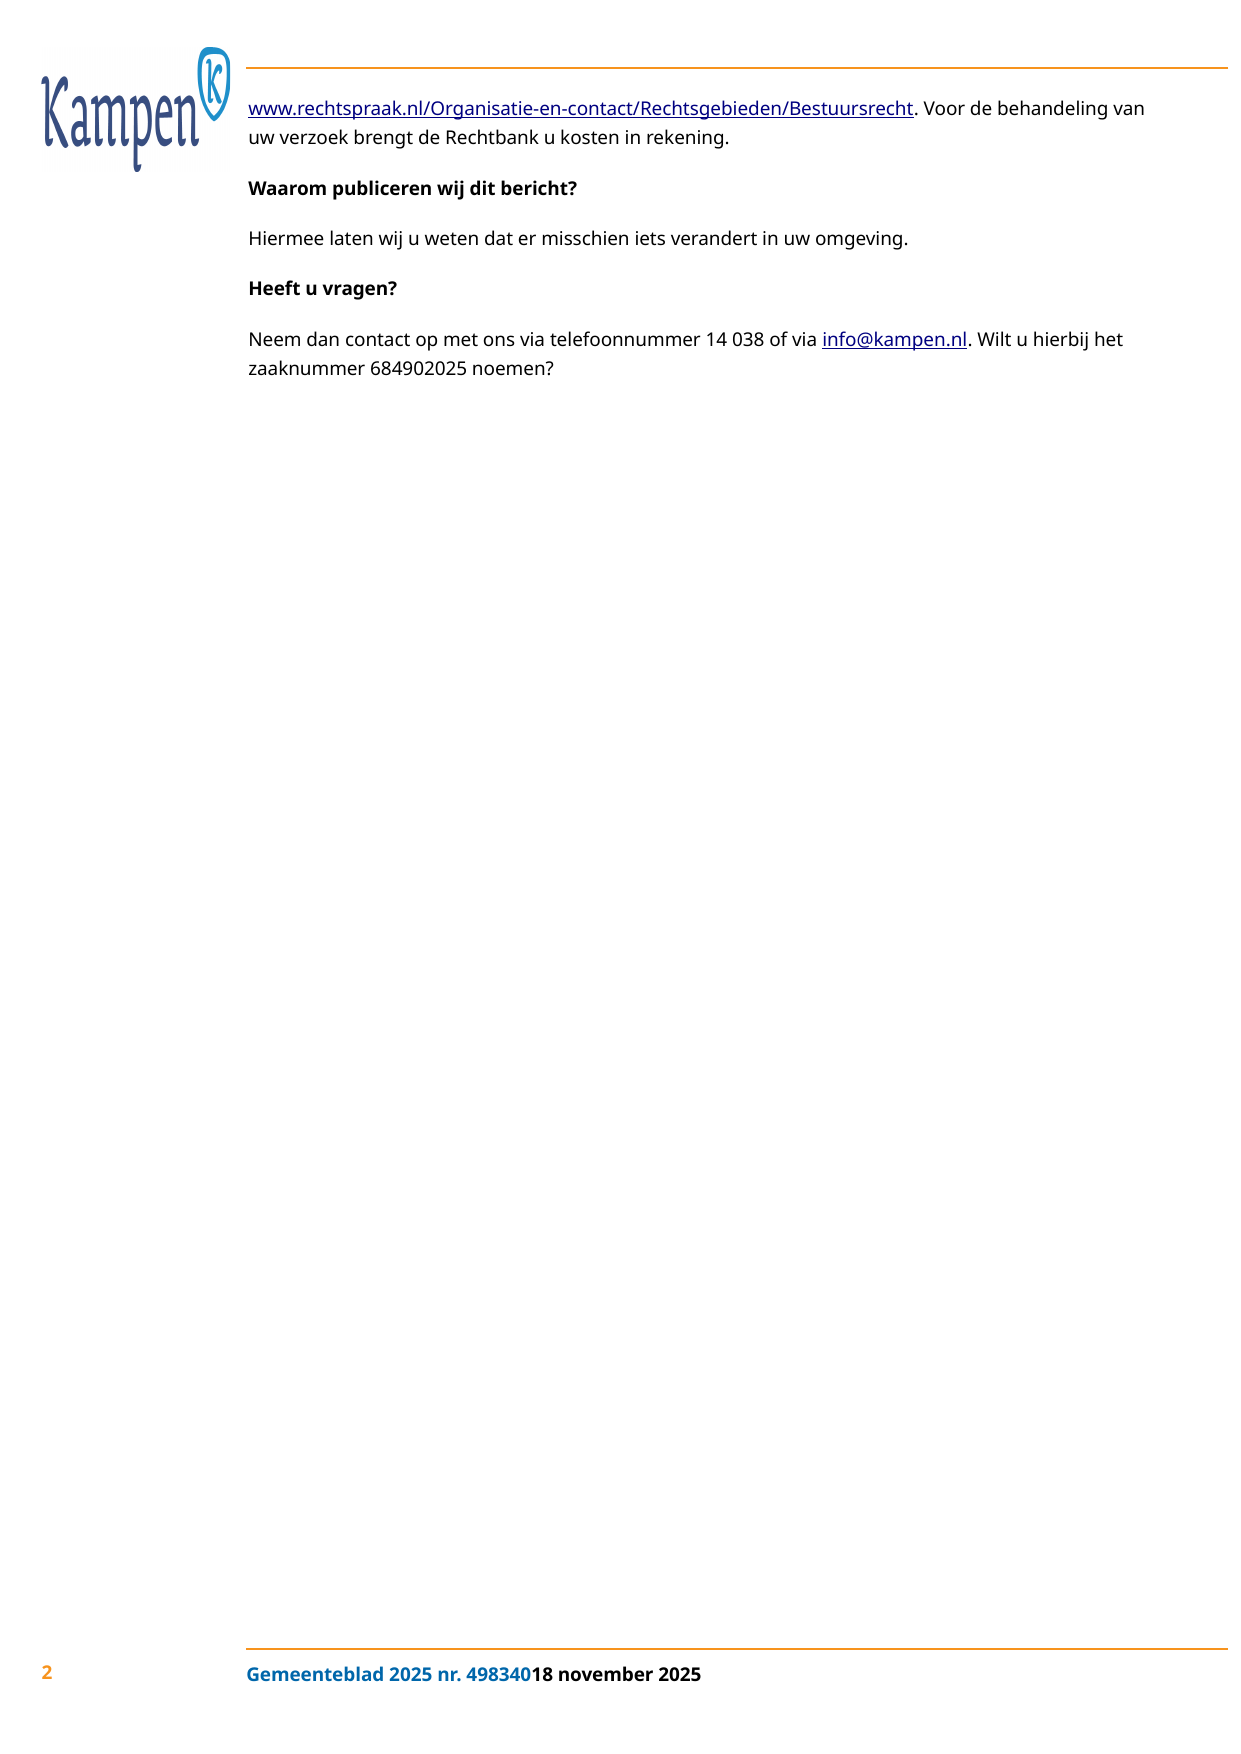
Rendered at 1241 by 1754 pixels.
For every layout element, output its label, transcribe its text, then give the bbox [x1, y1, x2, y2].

text Hiermee laten wij u weten dat er misschien iets verandert in uw omgeving. [248, 225, 1152, 251]
text Neem dan contact op met ons via telefoonnummer 14 038 of via info@kampen.nl. Wilt u hierbij het zaaknummer 684902025 noemen? [248, 326, 1152, 381]
text Waarom publiceren wij dit bericht? [248, 175, 1152, 201]
text www.rechtspraak.nl/Organisatie-en-contact/Rechtsgebieden/Bestuursrecht. Voor de behandeling van uw verzoek brengt de Rechtbank u kosten in rekening. [248, 95, 1152, 150]
picture [41, 47, 231, 172]
text Heeft u vragen? [248, 276, 1152, 301]
